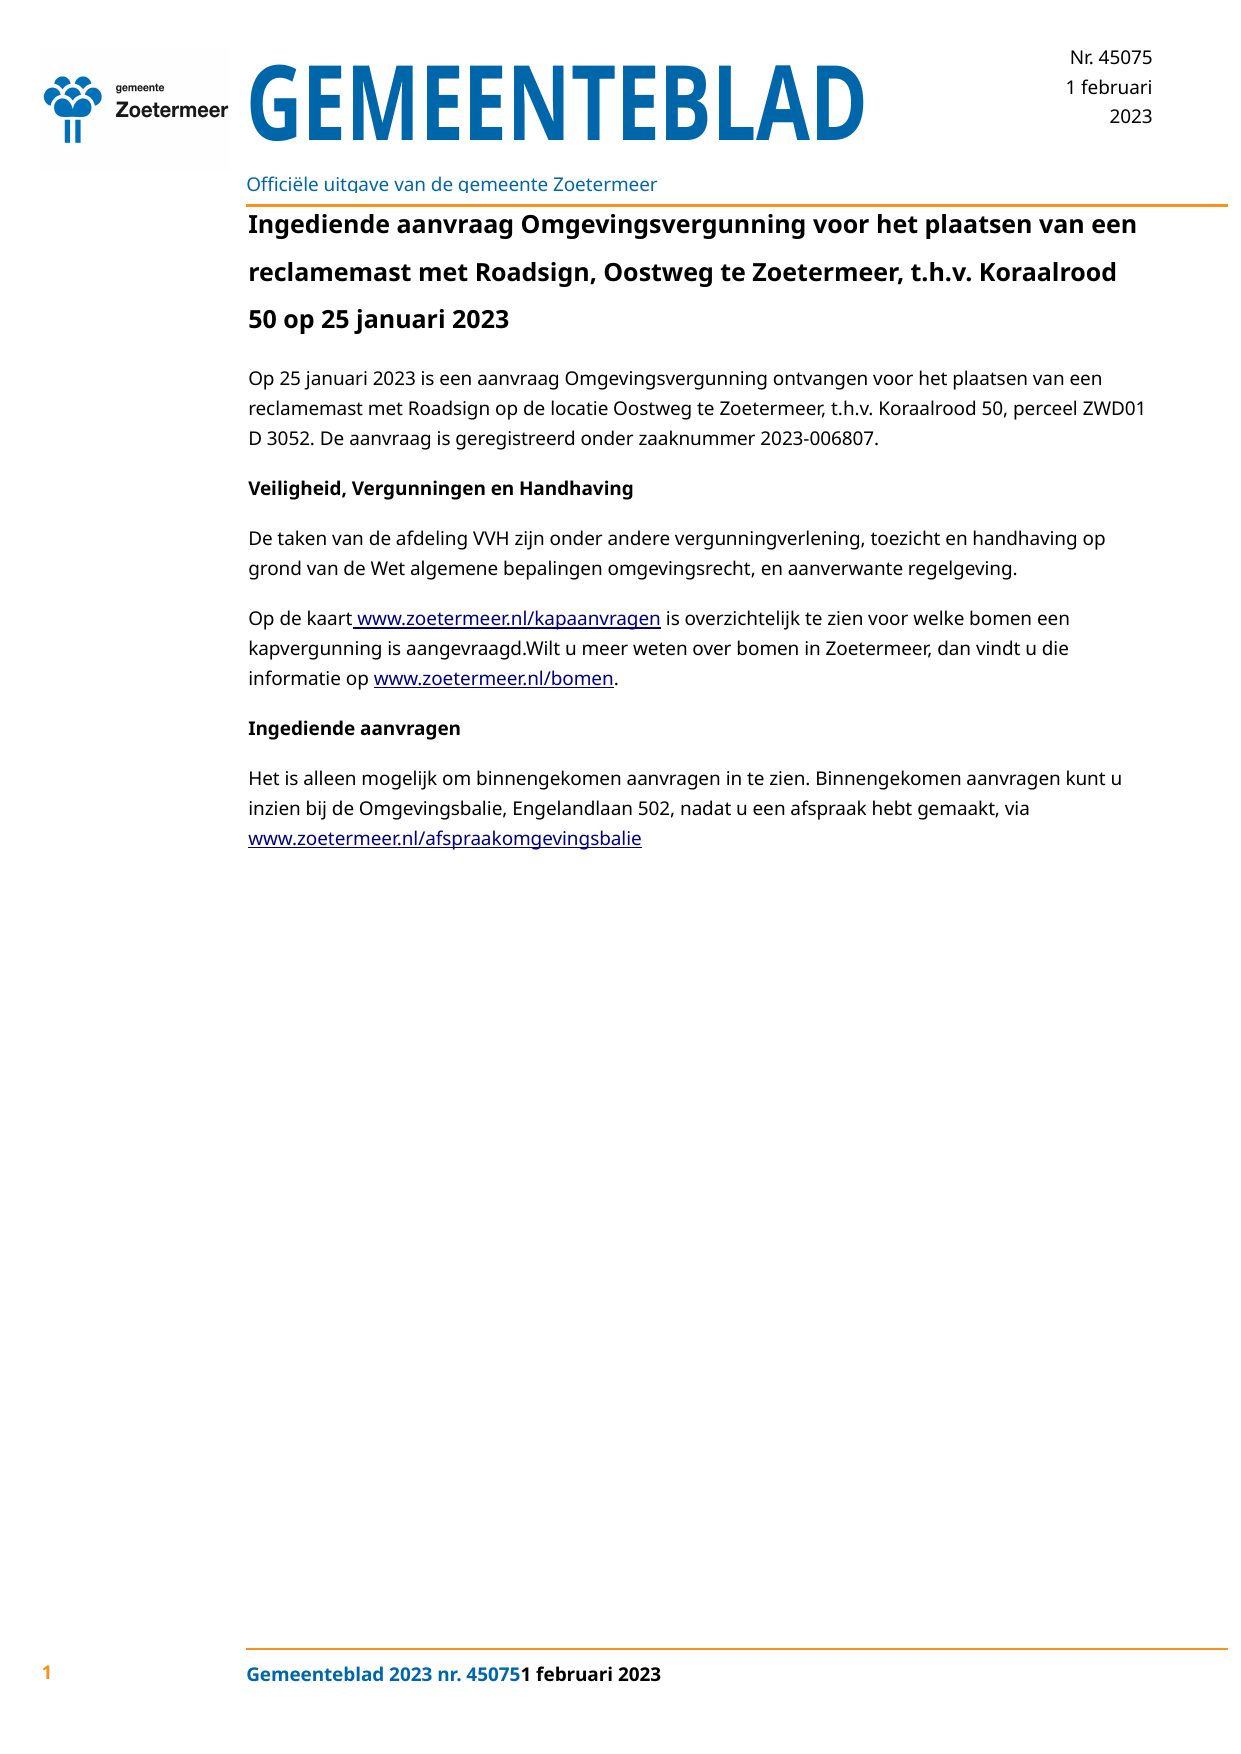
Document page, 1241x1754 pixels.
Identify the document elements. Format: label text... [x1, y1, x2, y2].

text Ingediende aanvraag Omgevingsvergunning voor het plaatsen van een reclamemast met Roadsign, Oostweg te Zoetermeer, t.h.v. Koraalrood 50 op 25 januari 2023 [248, 207, 1152, 336]
text Ingediende aanvragen [248, 715, 1152, 741]
text Op de kaart www.zoetermeer.nl/kapaanvragen is overzichtelijk te zien voor welke bomen een kapvergunning is aangevraagd.Wilt u meer weten over bomen in Zoetermeer, dan vindt u die informatie op www.zoetermeer.nl/bomen. [248, 606, 1152, 690]
text Op 25 januari 2023 is een aanvraag Omgevingsvergunning ontvangen voor het plaatsen van een reclamemast met Roadsign op de locatie Oostweg te Zoetermeer, t.h.v. Koraalrood 50, perceel ZWD01 D 3052. De aanvraag is geregistreerd onder zaaknummer 2023-006807. [248, 366, 1152, 450]
picture [41, 47, 231, 172]
text Veiligheid, Vergunningen en Handhaving [248, 475, 1152, 501]
text De taken van de afdeling VVH zijn onder andere vergunningverlening, toezicht en handhaving op grond van de Wet algemene bepalingen omgevingsrecht, en aanverwante regelgeving. [248, 526, 1152, 581]
text Het is alleen mogelijk om binnengekomen aanvragen in te zien. Binnengekomen aanvragen kunt u inzien bij de Omgevingsbalie, Engelandlaan 502, nadat u een afspraak hebt gemaakt, via www.zoetermeer.nl/afspraakomgevingsbalie [248, 766, 1152, 850]
